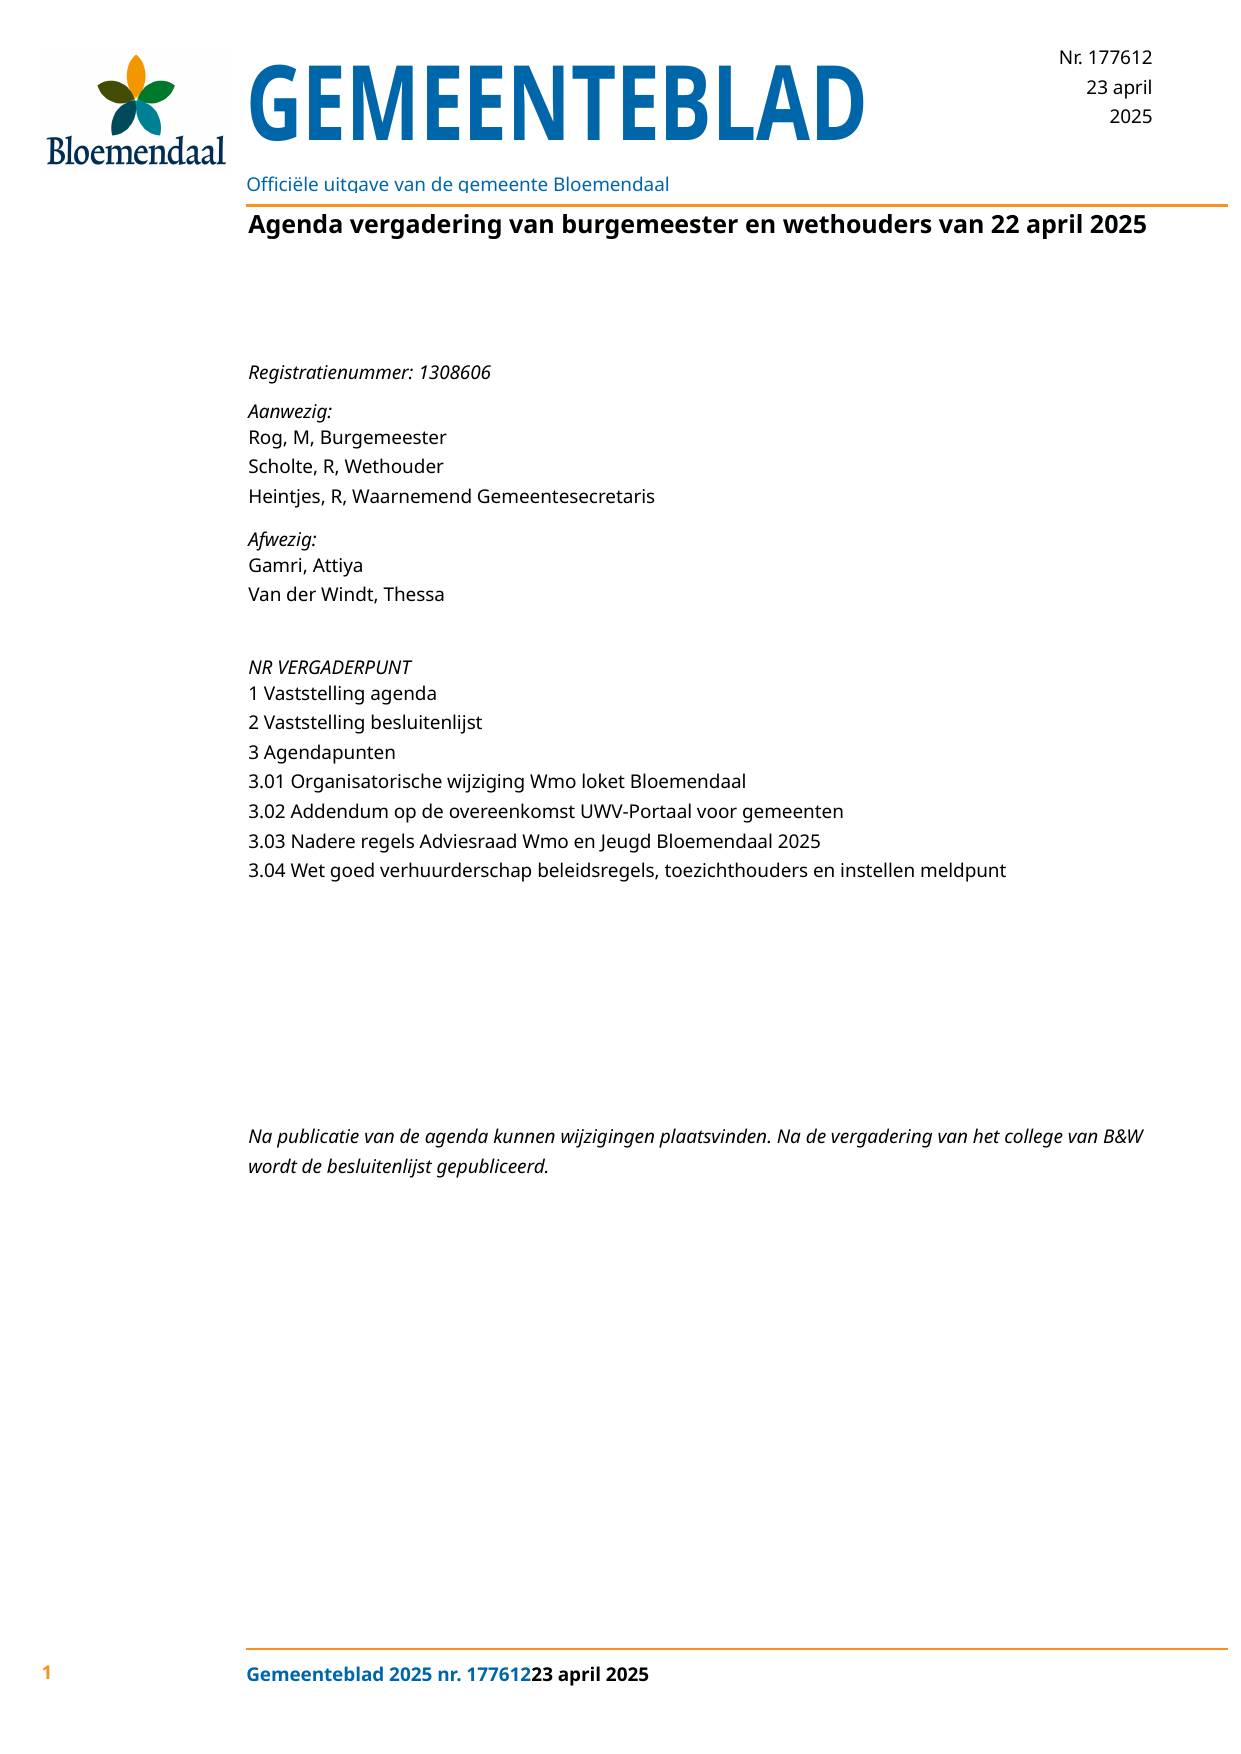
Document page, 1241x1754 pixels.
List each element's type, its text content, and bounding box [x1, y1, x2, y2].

text NR VERGADERPUNT [248, 654, 1152, 680]
text Registratienummer: 1308606 [248, 359, 1152, 384]
text 3 Agendapunten [248, 739, 1152, 765]
picture [41, 47, 231, 172]
text Aanwezig: [248, 398, 1152, 424]
text 3.04 Wet goed verhuurderschap beleidsregels, toezichthouders en instellen meldpunt [248, 857, 1152, 883]
text Gamri, Attiya [248, 552, 1152, 578]
text Na publicatie van de agenda kunnen wijzigingen plaatsvinden. Na de vergadering van het college van B&W wordt de besluitenlijst gepubliceerd. [248, 1124, 1152, 1179]
text Agenda vergadering van burgemeester en wethouders van 22 april 2025 [248, 207, 1152, 241]
text 1 Vaststelling agenda [248, 680, 1152, 706]
text Van der Windt, Thessa [248, 581, 1152, 607]
text Afwezig: [248, 526, 1152, 552]
text 3.01 Organisatorische wijziging Wmo loket Bloemendaal [248, 769, 1152, 794]
text 3.02 Addendum op de overeenkomst UWV-Portaal voor gemeenten [248, 798, 1152, 824]
text 3.03 Nadere regels Adviesraad Wmo en Jeugd Bloemendaal 2025 [248, 828, 1152, 853]
text Rog, M, Burgemeester [248, 424, 1152, 449]
text Heintjes, R, Waarnemend Gemeentesecretaris [248, 483, 1152, 509]
text Scholte, R, Wethouder [248, 453, 1152, 479]
text 2 Vaststelling besluitenlijst [248, 709, 1152, 735]
